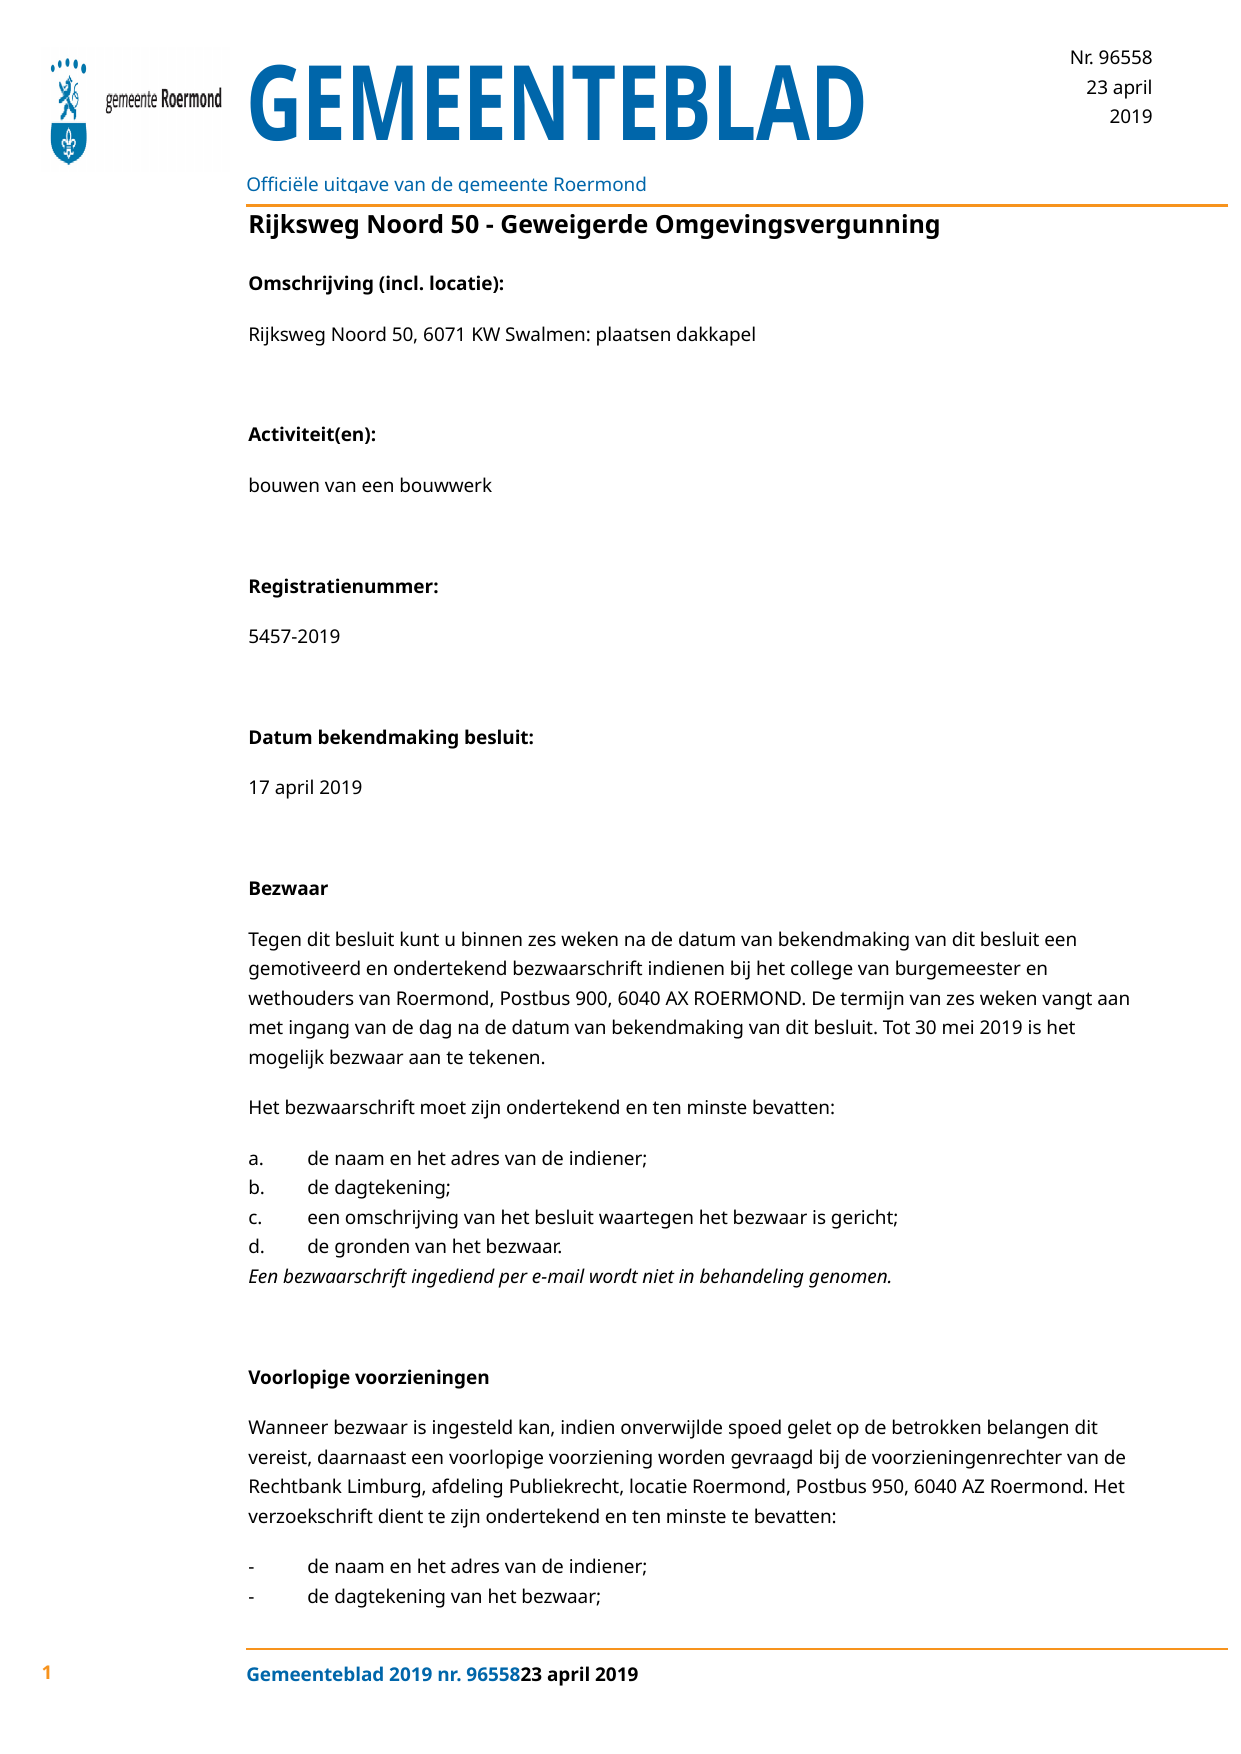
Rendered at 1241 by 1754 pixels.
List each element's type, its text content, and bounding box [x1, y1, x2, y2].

text 5457-2019 [248, 623, 1152, 649]
list de dagtekening; [248, 1174, 1152, 1200]
picture [41, 47, 231, 172]
list de naam en het adres van de indiener; [248, 1554, 1152, 1579]
list de naam en het adres van de indiener; [248, 1145, 1152, 1171]
text 17 april 2019 [248, 774, 1152, 800]
text Een bezwaarschrift ingediend per e-mail wordt niet in behandeling genomen. [248, 1263, 1152, 1289]
text Rijksweg Noord 50, 6071 KW Swalmen: plaatsen dakkapel [248, 321, 1152, 346]
text Datum bekendmaking besluit: [248, 724, 1152, 750]
text Het bezwaarschrift moet zijn ondertekend en ten minste bevatten: [248, 1094, 1152, 1120]
text Tegen dit besluit kunt u binnen zes weken na de datum van bekendmaking van dit besluit een gemotiveerd en ondertekend bezwaarschrift indienen bij het college van burgemeester en wethouders van Roermond, Postbus 900, 6040 AX ROERMOND. De termijn van zes weken vangt aan met ingang van de dag na de datum van bekendmaking van dit besluit. Tot 30 mei 2019 is het mogelijk bezwaar aan te tekenen. [248, 926, 1152, 1070]
text bouwen van een bouwwerk [248, 472, 1152, 498]
text Activiteit(en): [248, 422, 1152, 447]
list de gronden van het bezwaar. [248, 1234, 1152, 1259]
text Wanneer bezwaar is ingesteld kan, indien onverwijlde spoed gelet op de betrokken belangen dit vereist, daarnaast een voorlopige voorziening worden gevraagd bij de voorzieningenrechter van de Rechtbank Limburg, afdeling Publiekrecht, locatie Roermond, Postbus 950, 6040 AZ Roermond. Het verzoekschrift dient te zijn ondertekend en ten minste te bevatten: [248, 1414, 1152, 1529]
text Rijksweg Noord 50 - Geweigerde Omgevingsvergunning [248, 207, 1152, 241]
list de dagtekening van het bezwaar; [248, 1583, 1152, 1609]
text Voorlopige voorzieningen [248, 1364, 1152, 1390]
list een omschrijving van het besluit waartegen het bezwaar is gericht; [248, 1204, 1152, 1230]
text Bezwaar [248, 875, 1152, 901]
text Omschrijving (incl. locatie): [248, 270, 1152, 296]
text Registratienummer: [248, 573, 1152, 598]
